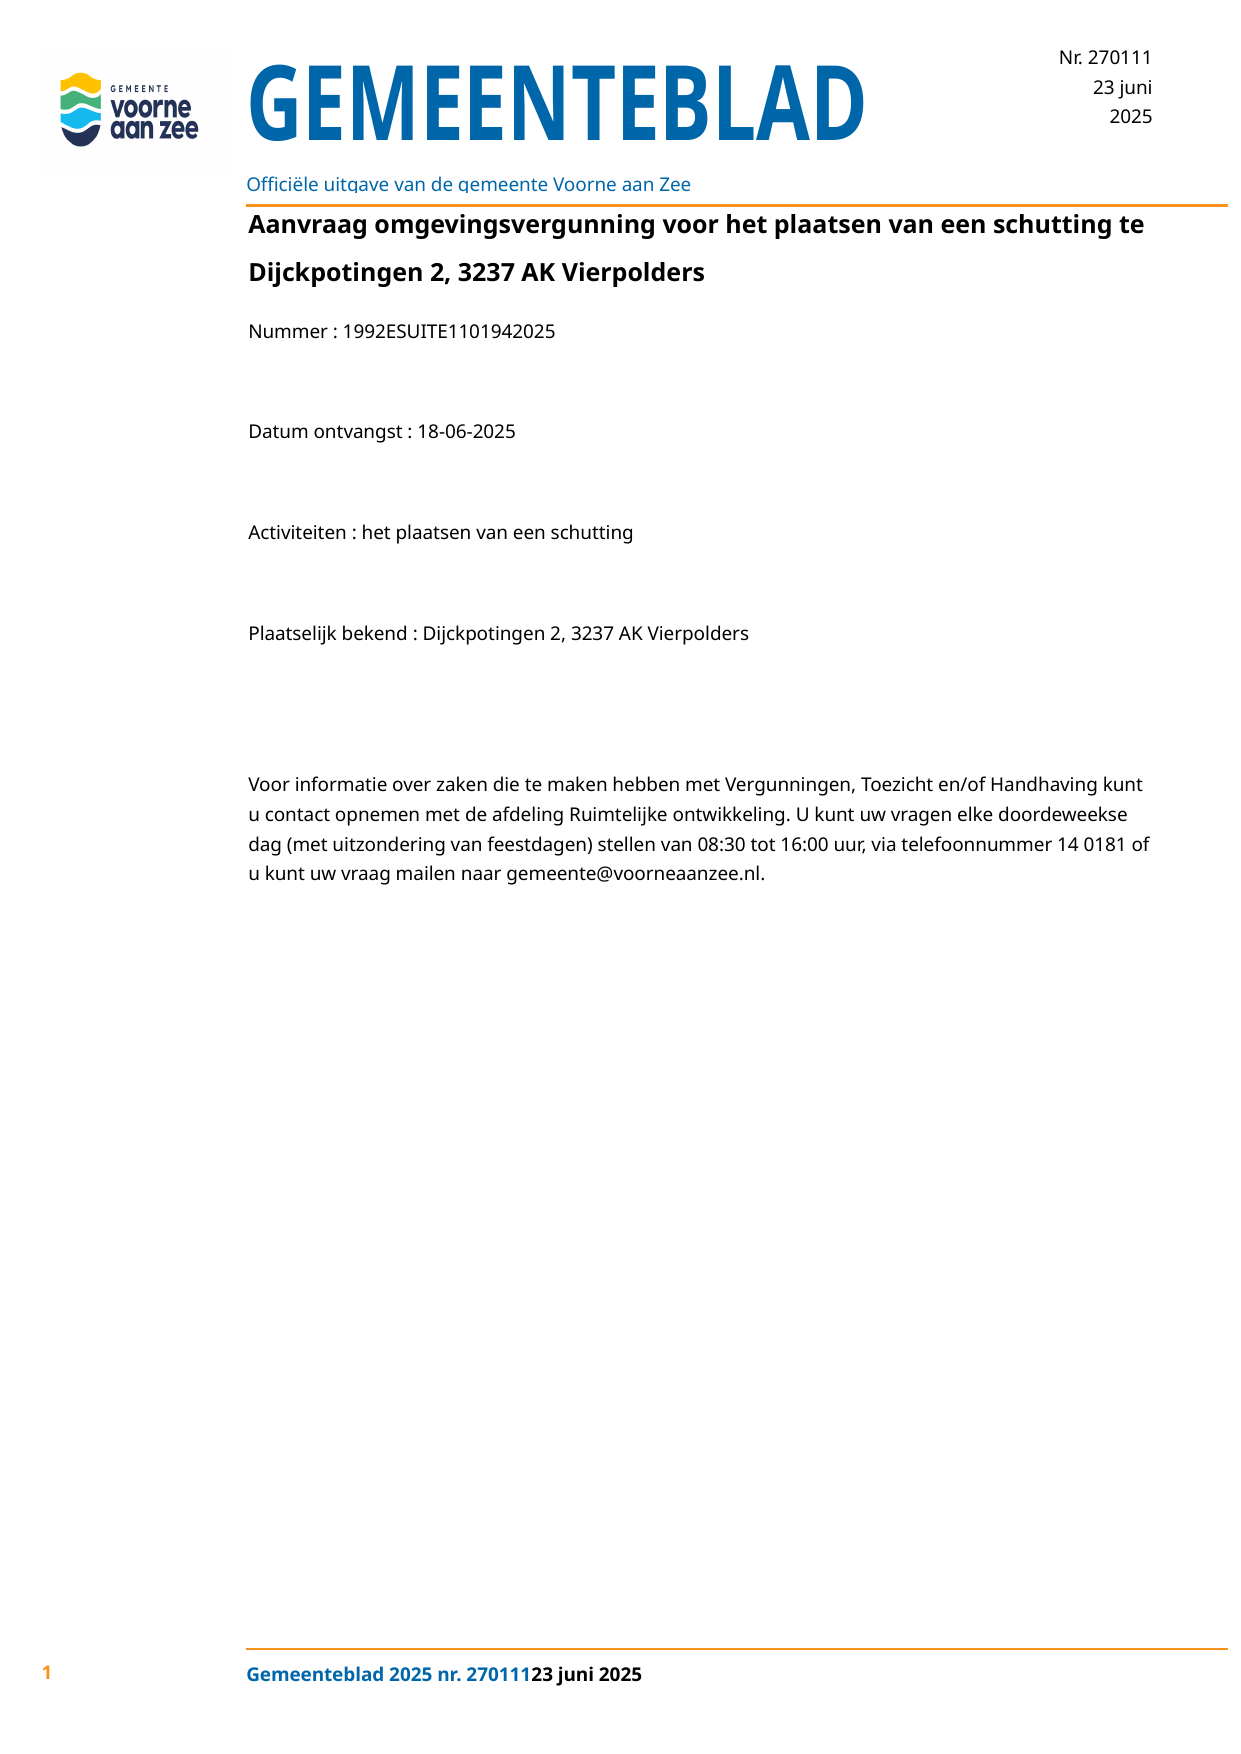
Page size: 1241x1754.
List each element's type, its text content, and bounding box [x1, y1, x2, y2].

text Activiteiten : het plaatsen van een schutting [248, 519, 1152, 545]
text Datum ontvangst : 18-06-2025 [248, 419, 1152, 444]
text Plaatselijk bekend : Dijckpotingen 2, 3237 AK Vierpolders [248, 620, 1152, 646]
picture [41, 47, 231, 172]
text Aanvraag omgevingsvergunning voor het plaatsen van een schutting te Dijckpotingen 2, 3237 AK Vierpolders [248, 207, 1152, 288]
text Nummer : 1992ESUITE1101942025 [248, 318, 1152, 344]
text Voor informatie over zaken die te maken hebben met Vergunningen, Toezicht en/of Handhaving kunt u contact opnemen met de afdeling Ruimtelijke ontwikkeling. U kunt uw vragen elke doordeweekse dag (met uitzondering van feestdagen) stellen van 08:30 tot 16:00 uur, via telefoonnummer 14 0181 of u kunt uw vraag mailen naar gemeente@voorneaanzee.nl. [248, 772, 1152, 886]
